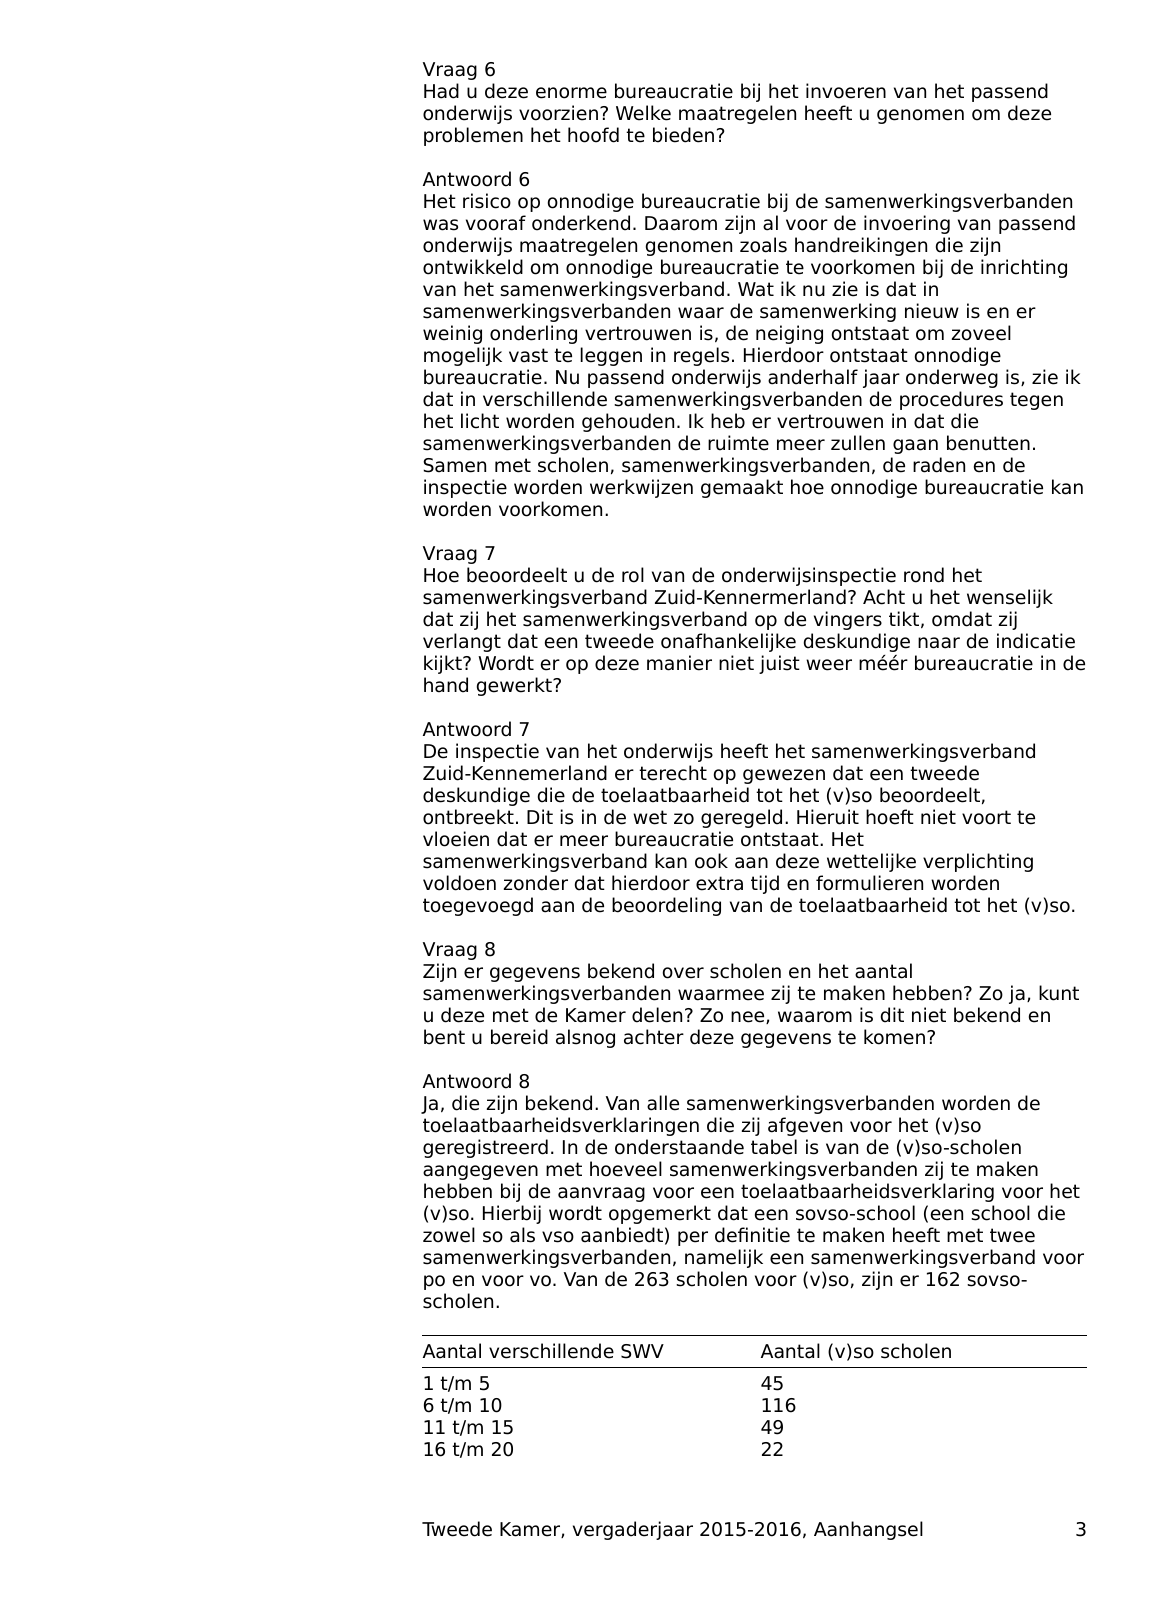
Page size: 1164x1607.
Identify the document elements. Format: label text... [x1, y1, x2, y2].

text Vraag 6 [422, 59, 1087, 81]
table_header Aantal (v)so scholen [754, 1336, 1087, 1367]
text Hoe beoordeelt u de rol van de onderwijsinspectie rond het samenwerkingsverband Zuid-Kennermerland? Acht u het wenselijk dat zij het samenwerkingsverband op de vingers tikt, omdat zij verlangt dat een tweede onafhankelijke deskundige naar de indicatie kijkt? Wordt er op deze manier niet juist weer méér bureaucratie in de hand gewerkt? [422, 565, 1087, 697]
text Had u deze enorme bureaucratie bij het invoeren van het passend onderwijs voorzien? Welke maatregelen heeft u genomen om deze problemen het hoofd te bieden? [422, 81, 1087, 147]
table_cell 45 [754, 1368, 1087, 1395]
table_cell 1 t/m 5 [422, 1368, 754, 1395]
table_cell 11 t/m 15 [422, 1417, 754, 1439]
text Het risico op onnodige bureaucratie bij de samenwerkingsverbanden was vooraf onderkend. Daarom zijn al voor de invoering van passend onderwijs maatregelen genomen zoals handreikingen die zijn ontwikkeld om onnodige bureaucratie te voorkomen bij de inrichting van het samenwerkingsverband. Wat ik nu zie is dat in samenwerkingsverbanden waar de samenwerking nieuw is en er weinig onderling vertrouwen is, de neiging ontstaat om zoveel mogelijk vast te leggen in regels. Hierdoor ontstaat onnodige bureaucratie. Nu passend onderwijs anderhalf jaar onderweg is, zie ik dat in verschillende samenwerkingsverbanden de procedures tegen het licht worden gehouden. Ik heb er vertrouwen in dat die samenwerkingsverbanden de ruimte meer zullen gaan benutten. Samen met scholen, samenwerkingsverbanden, de raden en de inspectie worden werkwijzen gemaakt hoe onnodige bureaucratie kan worden voorkomen. [422, 191, 1087, 521]
text Antwoord 7 [422, 719, 1087, 741]
text Antwoord 6 [422, 169, 1087, 191]
text Zijn er gegevens bekend over scholen en het aantal samenwerkingsverbanden waarmee zij te maken hebben? Zo ja, kunt u deze met de Kamer delen? Zo nee, waarom is dit niet bekend en bent u bereid alsnog achter deze gegevens te komen? [422, 961, 1087, 1049]
text Vraag 8 [422, 939, 1087, 961]
table_header Aantal verschillende SWV [422, 1336, 754, 1367]
text De inspectie van het onderwijs heeft het samenwerkingsverband Zuid-Kennemerland er terecht op gewezen dat een tweede deskundige die de toelaatbaarheid tot het (v)so beoordeelt, ontbreekt. Dit is in de wet zo geregeld. Hieruit hoeft niet voort te vloeien dat er meer bureaucratie ontstaat. Het samenwerkingsverband kan ook aan deze wettelijke verplichting voldoen zonder dat hierdoor extra tijd en formulieren worden toegevoegd aan de beoordeling van de toelaatbaarheid tot het (v)so. [422, 741, 1087, 917]
text Antwoord 8 [422, 1071, 1087, 1093]
table_cell 22 [754, 1439, 1087, 1461]
table_cell 16 t/m 20 [422, 1439, 754, 1461]
table_cell 116 [754, 1395, 1087, 1417]
text Ja, die zijn bekend. Van alle samenwerkingsverbanden worden de toelaatbaarheidsverklaringen die zij afgeven voor het (v)so geregistreerd. In de onderstaande tabel is van de (v)so-scholen aangegeven met hoeveel samenwerkingsverbanden zij te maken hebben bij de aanvraag voor een toelaatbaarheidsverklaring voor het (v)so. Hierbij wordt opgemerkt dat een sovso-school (een school die zowel so als vso aanbiedt) per definitie te maken heeft met twee samenwerkingsverbanden, namelijk een samenwerkingsverband voor po en voor vo. Van de 263 scholen voor (v)so, zijn er 162 sovso-scholen. [422, 1093, 1087, 1313]
table_cell 49 [754, 1417, 1087, 1439]
table_cell 6 t/m 10 [422, 1395, 754, 1417]
text Vraag 7 [422, 543, 1087, 565]
